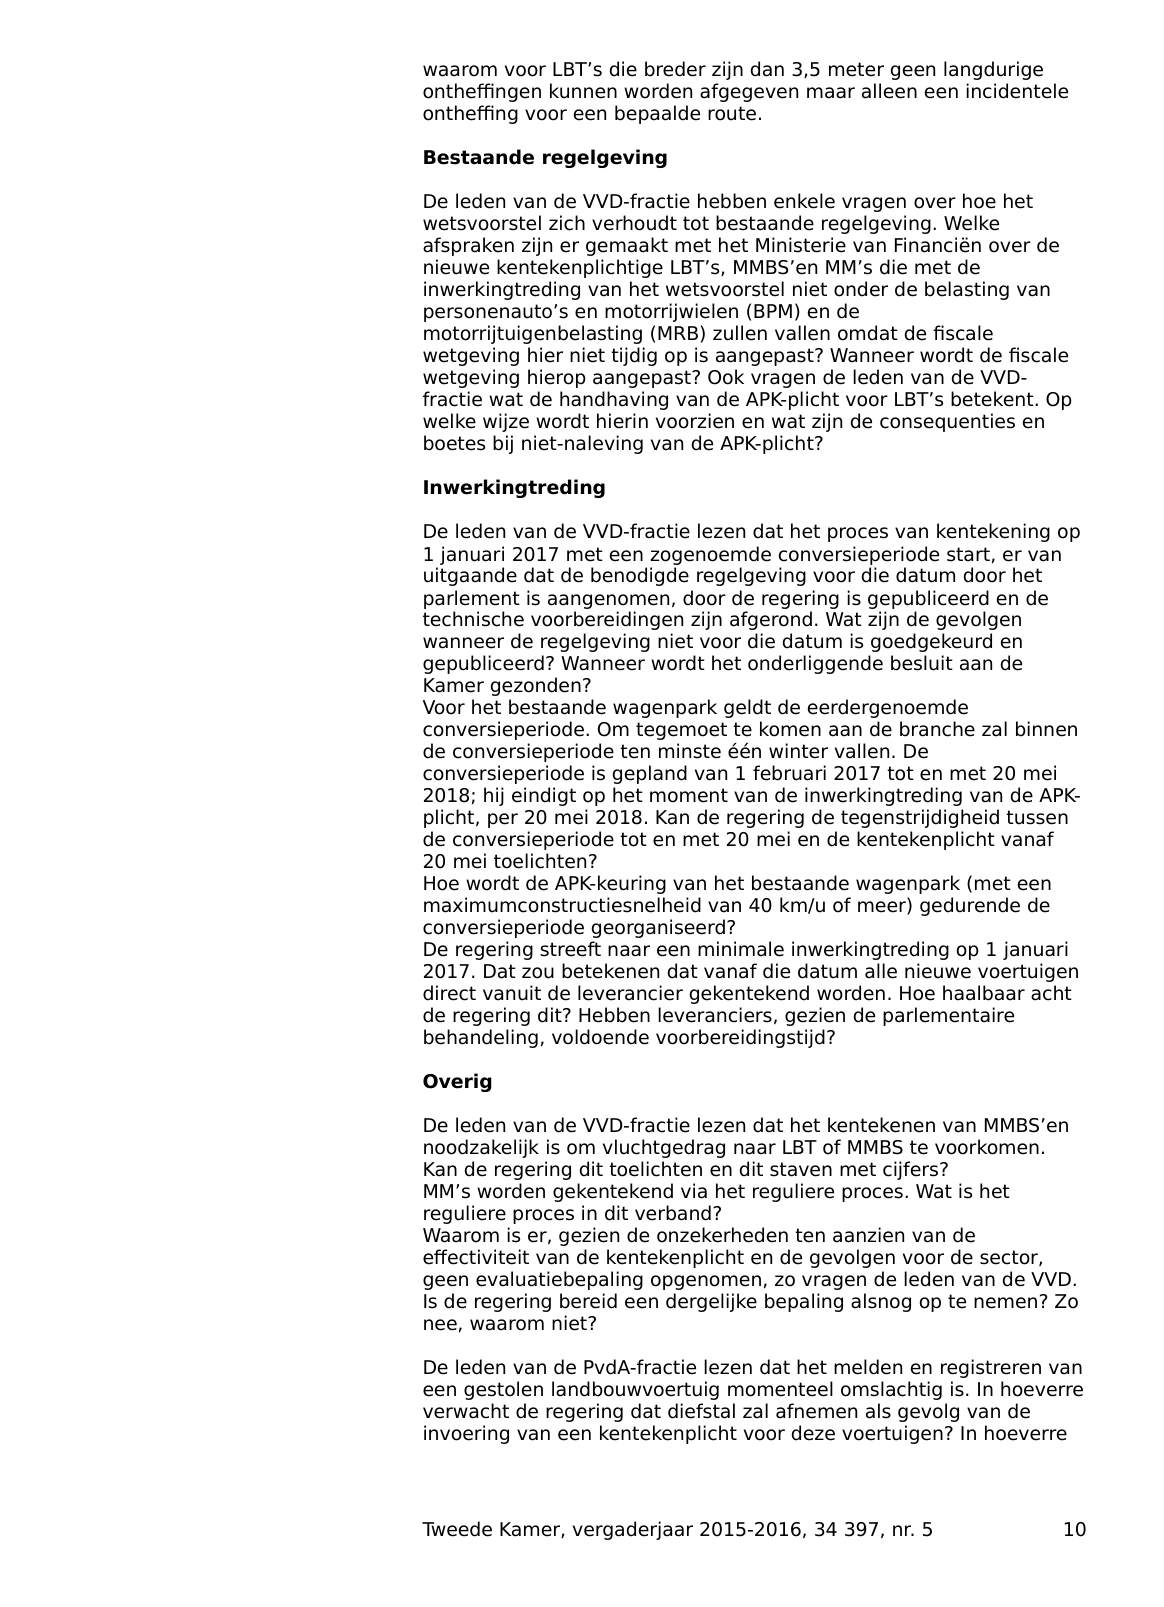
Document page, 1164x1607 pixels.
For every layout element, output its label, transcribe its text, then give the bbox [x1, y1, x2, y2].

text De leden van de VVD-fractie hebben enkele vragen over hoe het wetsvoorstel zich verhoudt tot bestaande regelgeving. Welke afspraken zijn er gemaakt met het Ministerie van Financiën over de nieuwe kentekenplichtige LBT’s, MMBS’en MM’s die met de inwerkingtreding van het wetsvoorstel niet onder de belasting van personenauto’s en motorrijwielen (BPM) en de motorrijtuigenbelasting (MRB) zullen vallen omdat de fiscale wetgeving hier niet tijdig op is aangepast? Wanneer wordt de fiscale wetgeving hierop aangepast? Ook vragen de leden van de VVD-fractie wat de handhaving van de APK-plicht voor LBT’s betekent. Op welke wijze wordt hierin voorzien en wat zijn de consequenties en boetes bij niet-naleving van de APK-plicht? [422, 191, 1087, 455]
subtitle Overig [422, 1071, 1087, 1093]
subtitle Bestaande regelgeving [422, 147, 1087, 169]
text Voor het bestaande wagenpark geldt de eerdergenoemde conversieperiode. Om tegemoet te komen aan de branche zal binnen de conversieperiode ten minste één winter vallen. De conversieperiode is gepland van 1 februari 2017 tot en met 20 mei 2018; hij eindigt op het moment van de inwerkingtreding van de APK-plicht, per 20 mei 2018. Kan de regering de tegenstrijdigheid tussen de conversieperiode tot en met 20 mei en de kentekenplicht vanaf 20 mei toelichten? [422, 697, 1087, 873]
text De leden van de VVD-fractie lezen dat het proces van kentekening op 1 januari 2017 met een zogenoemde conversieperiode start, er van uitgaande dat de benodigde regelgeving voor die datum door het parlement is aangenomen, door de regering is gepubliceerd en de technische voorbereidingen zijn afgerond. Wat zijn de gevolgen wanneer de regelgeving niet voor die datum is goedgekeurd en gepubliceerd? Wanneer wordt het onderliggende besluit aan de Kamer gezonden? [422, 521, 1087, 697]
text De leden van de PvdA-fractie lezen dat het melden en registreren van een gestolen landbouwvoertuig momenteel omslachtig is. In hoeverre verwacht de regering dat diefstal zal afnemen als gevolg van de invoering van een kentekenplicht voor deze voertuigen? In hoeverre [422, 1357, 1087, 1445]
text De leden van de VVD-fractie lezen dat het kentekenen van MMBS’en noodzakelijk is om vluchtgedrag naar LBT of MMBS te voorkomen. Kan de regering dit toelichten en dit staven met cijfers? [422, 1115, 1087, 1181]
text waarom voor LBT’s die breder zijn dan 3,5 meter geen langdurige ontheffingen kunnen worden afgegeven maar alleen een incidentele ontheffing voor een bepaalde route. [422, 59, 1087, 125]
text MM’s worden gekentekend via het reguliere proces. Wat is het reguliere proces in dit verband? [422, 1181, 1087, 1225]
text Hoe wordt de APK-keuring van het bestaande wagenpark (met een maximumconstructiesnelheid van 40 km/u of meer) gedurende de conversieperiode georganiseerd? [422, 873, 1087, 939]
text Waarom is er, gezien de onzekerheden ten aanzien van de effectiviteit van de kentekenplicht en de gevolgen voor de sector, geen evaluatiebepaling opgenomen, zo vragen de leden van de VVD. Is de regering bereid een dergelijke bepaling alsnog op te nemen? Zo nee, waarom niet? [422, 1225, 1087, 1335]
subtitle Inwerkingtreding [422, 477, 1087, 499]
text De regering streeft naar een minimale inwerkingtreding op 1 januari 2017. Dat zou betekenen dat vanaf die datum alle nieuwe voertuigen direct vanuit de leverancier gekentekend worden. Hoe haalbaar acht de regering dit? Hebben leveranciers, gezien de parlementaire behandeling, voldoende voorbereidingstijd? [422, 939, 1087, 1049]
